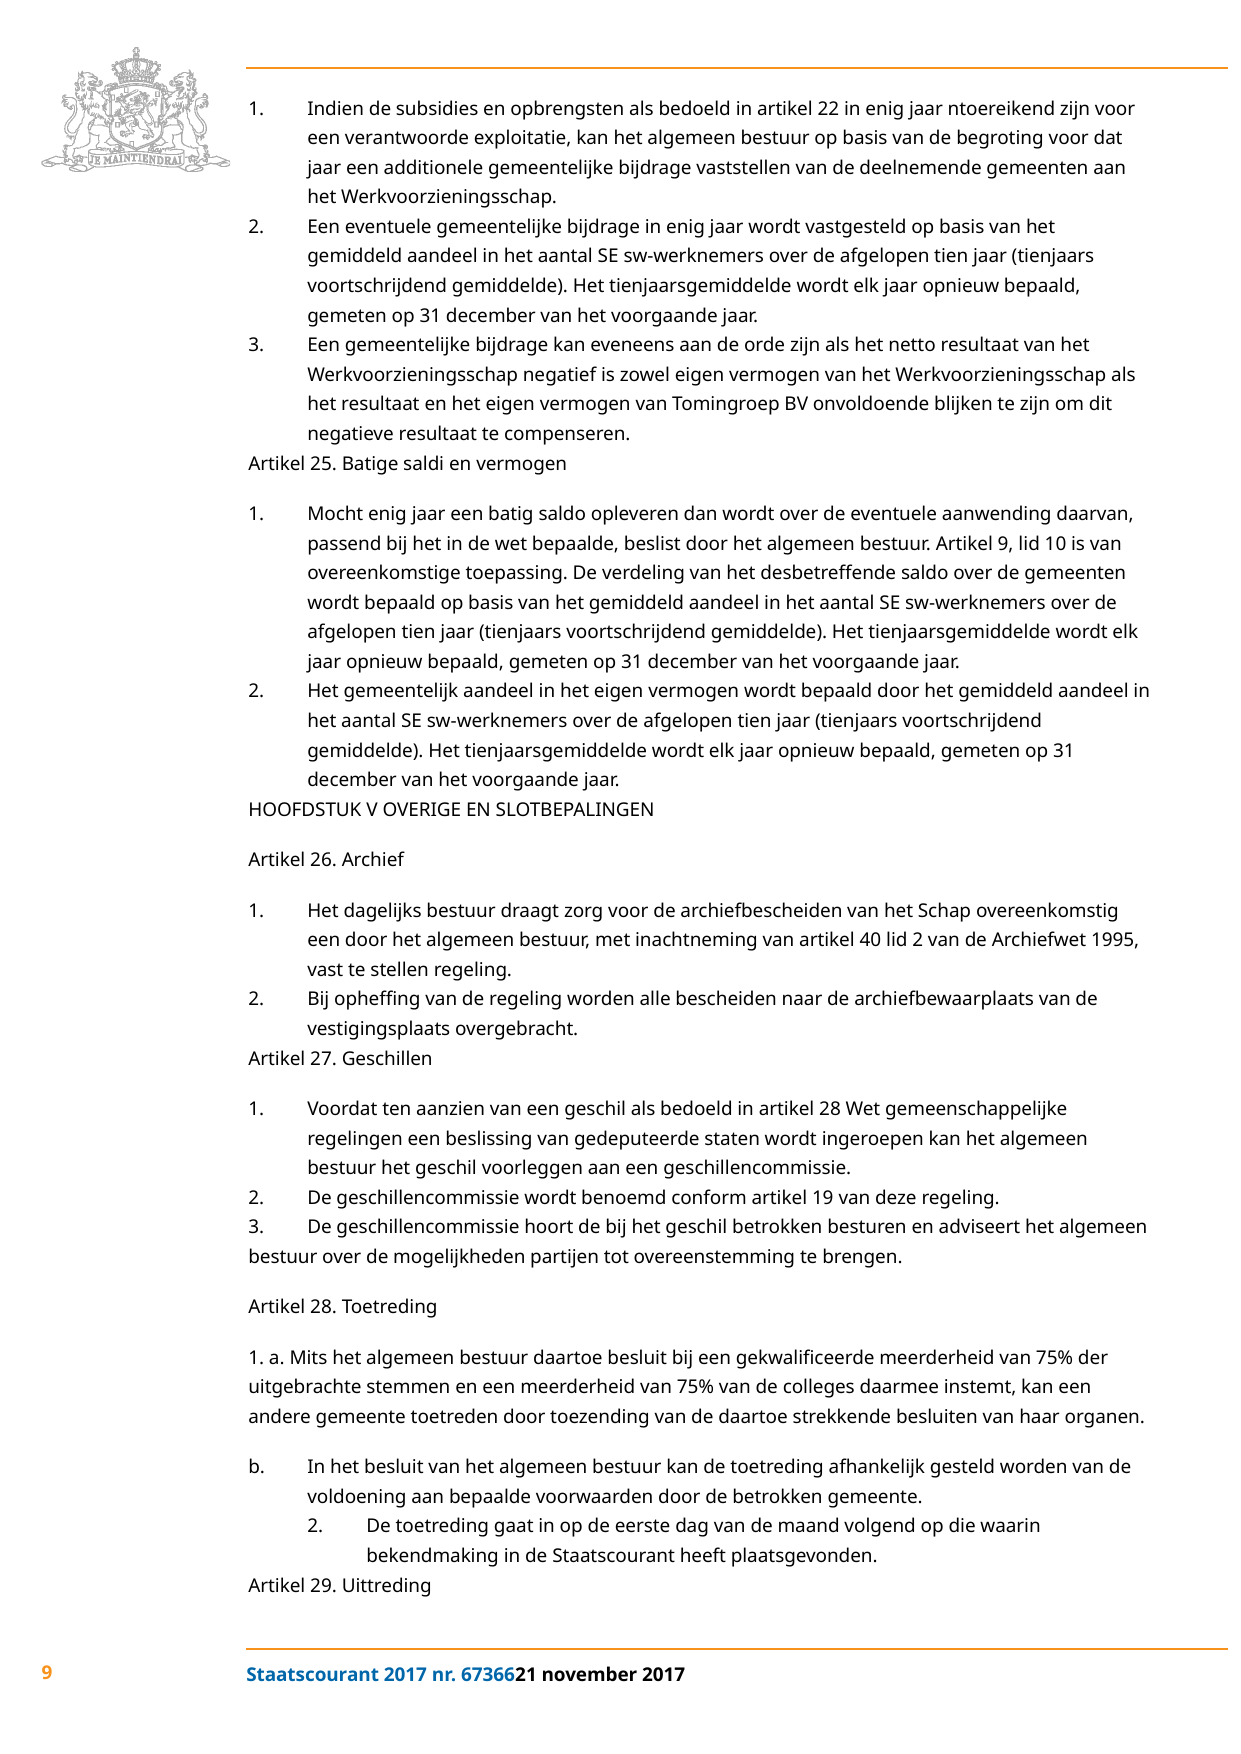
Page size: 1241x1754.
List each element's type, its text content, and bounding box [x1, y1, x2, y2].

list De toetreding gaat in op de eerste dag van de maand volgend op die waarin bekendmaking in de Staatscourant heeft plaatsgevonden. [307, 1513, 1152, 1568]
text Artikel 28. Toetreding [248, 1293, 1152, 1319]
picture [41, 47, 231, 172]
list Voordat ten aanzien van een geschil als bedoeld in artikel 28 Wet gemeenschappelijke regelingen een beslissing van gedeputeerde staten wordt ingeroepen kan het algemeen bestuur het geschil voorleggen aan een geschillencommissie. [248, 1095, 1152, 1180]
list Het dagelijks bestuur draagt zorg voor de archiefbescheiden van het Schap overeenkomstig een door het algemeen bestuur, met inachtneming van artikel 40 lid 2 van de Archiefwet 1995, vast te stellen regeling. [248, 897, 1152, 982]
text HOOFDSTUK V OVERIGE EN SLOTBEPALINGEN [248, 796, 1152, 822]
text Artikel 25. Batige saldi en vermogen [248, 450, 1152, 476]
list Bij opheffing van de regeling worden alle bescheiden naar de archiefbewaarplaats van de vestigingsplaats overgebracht. [248, 986, 1152, 1041]
list De geschillencommissie hoort de bij het geschil betrokken besturen en adviseert het algemeen [248, 1213, 1152, 1239]
list Een gemeentelijke bijdrage kan eveneens aan de orde zijn als het netto resultaat van het Werkvoorzieningsschap negatief is zowel eigen vermogen van het Werkvoorzieningsschap als het resultaat en het eigen vermogen van Tomingroep BV onvoldoende blijken te zijn om dit negatieve resultaat te compenseren. [248, 331, 1152, 446]
text bestuur over de mogelijkheden partijen tot overeenstemming te brengen. [248, 1243, 1152, 1269]
list Indien de subsidies en opbrengsten als bedoeld in artikel 22 in enig jaar ntoereikend zijn voor een verantwoorde exploitatie, kan het algemeen bestuur op basis van de begroting voor dat jaar een additionele gemeentelijke bijdrage vaststellen van de deelnemende gemeenten aan het Werkvoorzieningsschap. [248, 95, 1152, 209]
list In het besluit van het algemeen bestuur kan de toetreding afhankelijk gesteld worden van de voldoening aan bepaalde voorwaarden door de betrokken gemeente. [248, 1453, 1152, 1509]
list Mocht enig jaar een batig saldo opleveren dan wordt over de eventuele aanwending daarvan, passend bij het in de wet bepaalde, beslist door het algemeen bestuur. Artikel 9, lid 10 is van overeenkomstige toepassing. De verdeling van het desbetreffende saldo over de gemeenten wordt bepaald op basis van het gemiddeld aandeel in het aantal SE sw-werknemers over de afgelopen tien jaar (tienjaars voortschrijdend gemiddelde). Het tienjaarsgemiddelde wordt elk jaar opnieuw bepaald, gemeten op 31 december van het voorgaande jaar. [248, 500, 1152, 674]
list Een eventuele gemeentelijke bijdrage in enig jaar wordt vastgesteld op basis van het gemiddeld aandeel in het aantal SE sw-werknemers over de afgelopen tien jaar (tienjaars voortschrijdend gemiddelde). Het tienjaarsgemiddelde wordt elk jaar opnieuw bepaald, gemeten op 31 december van het voorgaande jaar. [248, 213, 1152, 328]
text Artikel 29. Uittreding [248, 1572, 1152, 1598]
text Artikel 27. Geschillen [248, 1045, 1152, 1071]
text 1. a. Mits het algemeen bestuur daartoe besluit bij een gekwalificeerde meerderheid van 75% der uitgebrachte stemmen en een meerderheid van 75% van de colleges daarmee instemt, kan een andere gemeente toetreden door toezending van de daartoe strekkende besluiten van haar organen. [248, 1344, 1152, 1429]
list Het gemeentelijk aandeel in het eigen vermogen wordt bepaald door het gemiddeld aandeel in het aantal SE sw-werknemers over de afgelopen tien jaar (tienjaars voortschrijdend gemiddelde). Het tienjaarsgemiddelde wordt elk jaar opnieuw bepaald, gemeten op 31 december van het voorgaande jaar. [248, 678, 1152, 792]
list De geschillencommissie wordt benoemd conform artikel 19 van deze regeling. [248, 1184, 1152, 1210]
text Artikel 26. Archief [248, 846, 1152, 872]
